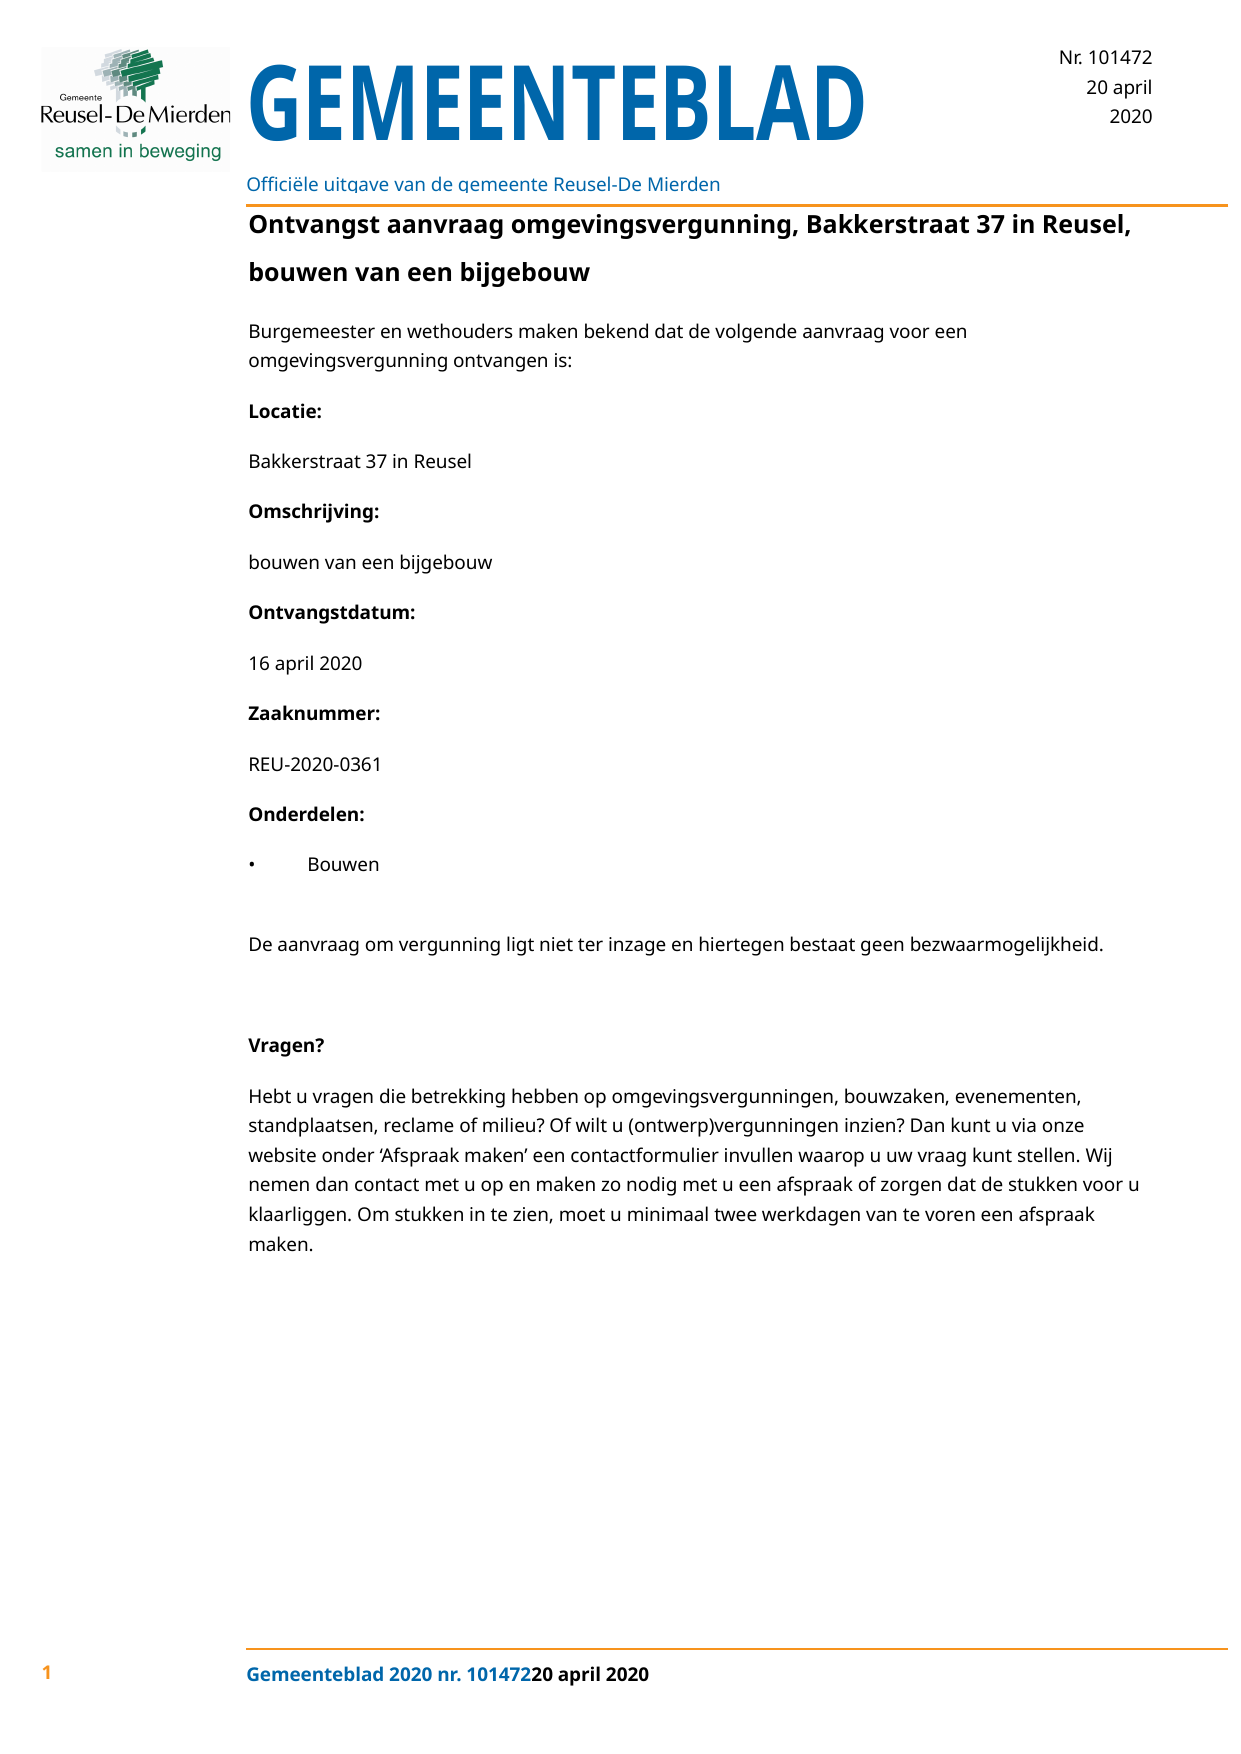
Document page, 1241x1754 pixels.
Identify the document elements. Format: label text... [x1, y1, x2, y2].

text Ontvangst aanvraag omgevingsvergunning, Bakkerstraat 37 in Reusel, bouwen van een bijgebouw [248, 207, 1152, 288]
text Burgemeester en wethouders maken bekend dat de volgende aanvraag voor een omgevingsvergunning ontvangen is: [248, 318, 1152, 373]
text Vragen? [248, 1032, 1152, 1058]
list Bouwen [248, 852, 1152, 877]
text Bakkerstraat 37 in Reusel [248, 448, 1152, 474]
picture [41, 47, 231, 172]
text Locatie: [248, 398, 1152, 424]
text REU-2020-0361 [248, 751, 1152, 777]
text bouwen van een bijgebouw [248, 549, 1152, 575]
text Onderdelen: [248, 801, 1152, 827]
text 16 april 2020 [248, 650, 1152, 676]
text Zaaknummer: [248, 700, 1152, 726]
text Omschrijving: [248, 499, 1152, 524]
text Ontvangstdatum: [248, 599, 1152, 625]
text Hebt u vragen die betrekking hebben op omgevingsvergunningen, bouwzaken, evenementen, standplaatsen, reclame of milieu? Of wilt u (ontwerp)vergunningen inzien? Dan kunt u via onze website onder ‘Afspraak maken’ een contactformulier invullen waarop u uw vraag kunt stellen. Wij nemen dan contact met u op en maken zo nodig met u een afspraak of zorgen dat de stukken voor u klaarliggen. Om stukken in te zien, moet u minimaal twee werkdagen van te voren een afspraak maken. [248, 1083, 1152, 1257]
text De aanvraag om vergunning ligt niet ter inzage en hiertegen bestaat geen bezwaarmogelijkheid. [248, 932, 1152, 957]
